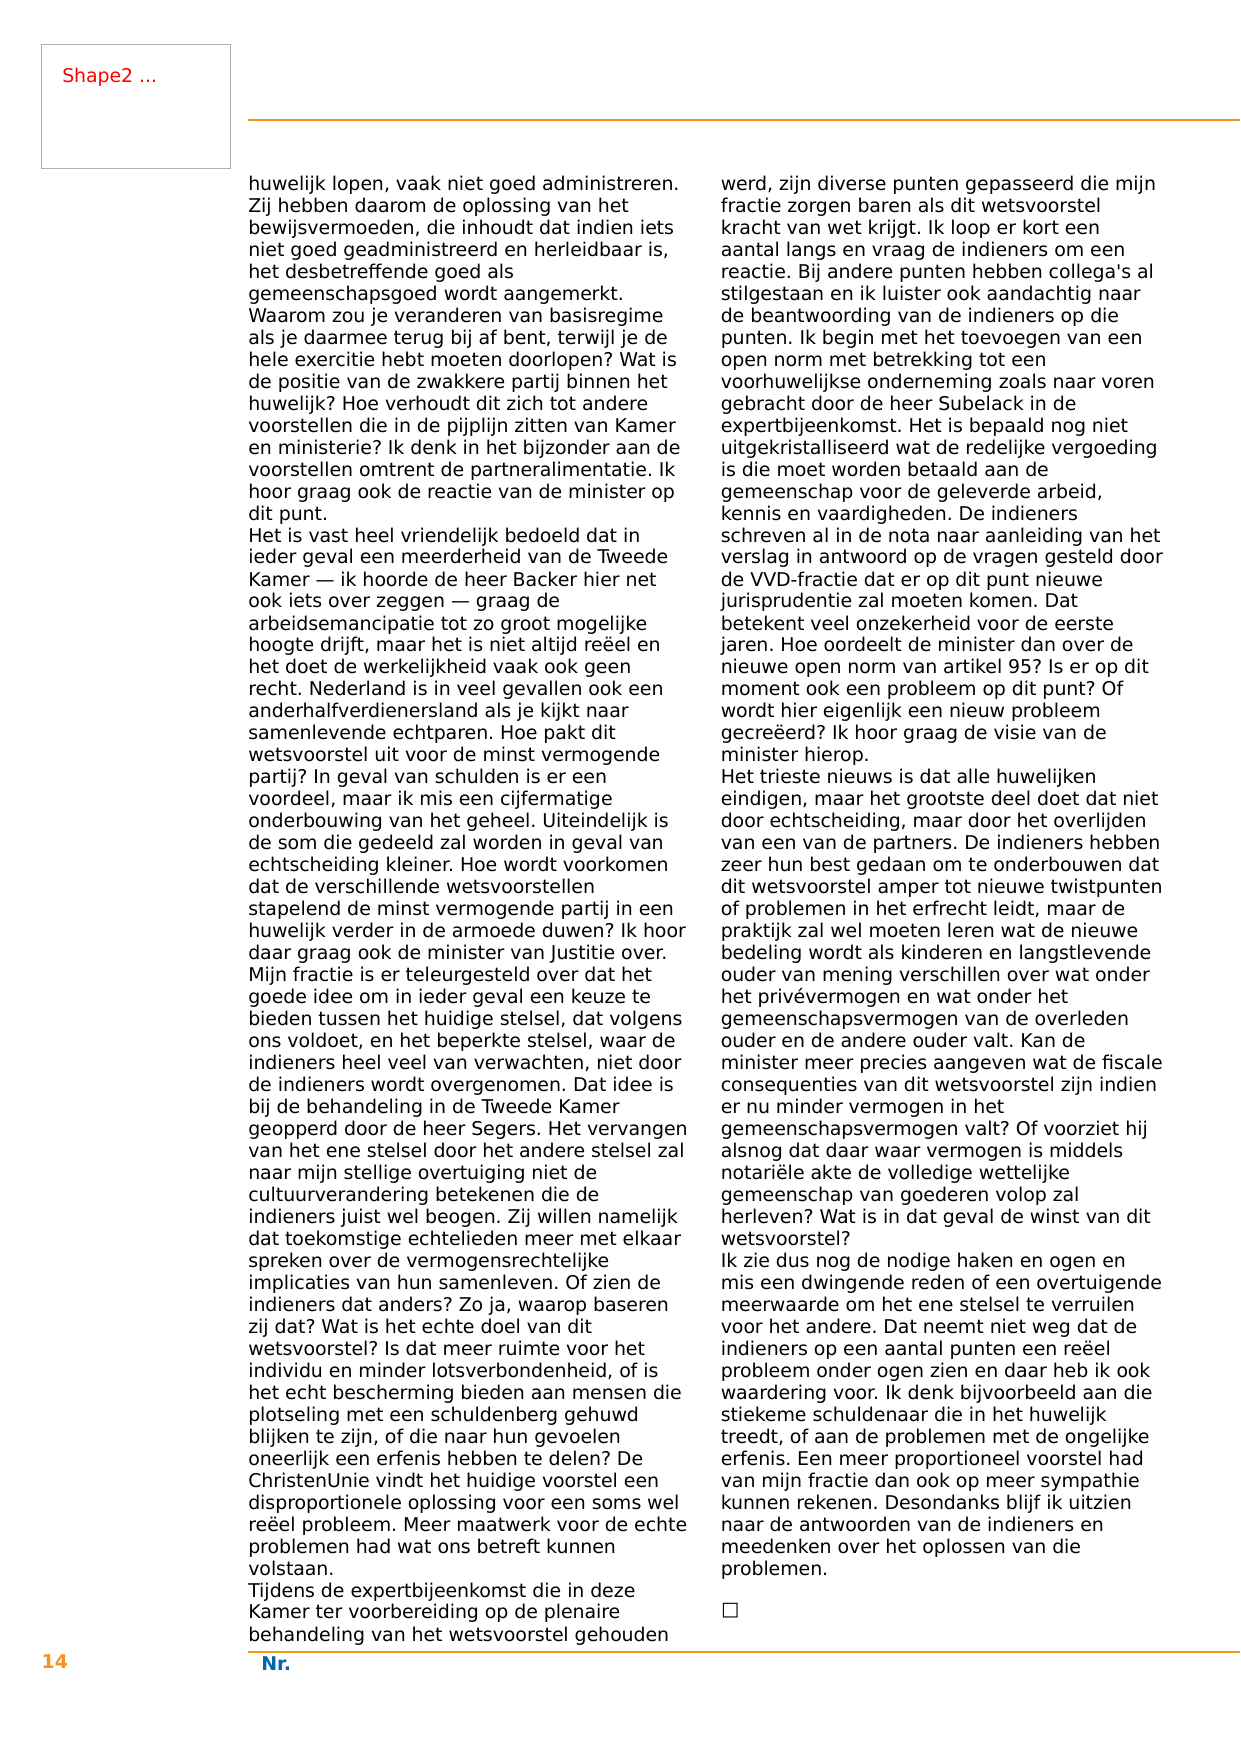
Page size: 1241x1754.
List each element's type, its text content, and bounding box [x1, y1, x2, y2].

text Ik zie dus nog de nodige haken en ogen en mis een dwingende reden of een overtuigende meerwaarde om het ene stelsel te verruilen voor het andere. Dat neemt niet weg dat de indieners op een aantal punten een reëel probleem onder ogen zien en daar heb ik ook waardering voor. Ik denk bijvoorbeeld aan die stiekeme schuldenaar die in het huwelijk treedt, of aan de problemen met de ongelijke erfenis. Een meer proportioneel voorstel had van mijn fractie dan ook op meer sympathie kunnen rekenen. Desondanks blijf ik uitzien naar de antwoorden van de indieners en meedenken over het oplossen van die problemen. [721, 1250, 1163, 1579]
text werd, zijn diverse punten gepasseerd die mijn fractie zorgen baren als dit wetsvoorstel kracht van wet krijgt. Ik loop er kort een aantal langs en vraag de indieners om een reactie. Bij andere punten hebben collega's al stilgestaan en ik luister ook aandachtig naar de beantwoording van de indieners op die punten. Ik begin met het toevoegen van een open norm met betrekking tot een voorhuwelijkse onderneming zoals naar voren gebracht door de heer Subelack in de expertbijeenkomst. Het is bepaald nog niet uitgekristalliseerd wat de redelijke vergoeding is die moet worden betaald aan de gemeenschap voor de geleverde arbeid, kennis en vaardigheden. De indieners schreven al in de nota naar aanleiding van het verslag in antwoord op de vragen gesteld door de VVD-fractie dat er op dit punt nieuwe jurisprudentie zal moeten komen. Dat betekent veel onzekerheid voor de eerste jaren. Hoe oordeelt de minister dan over de nieuwe open norm van artikel 95? Is er op dit moment ook een probleem op dit punt? Of wordt hier eigenlijk een nieuw probleem gecreëerd? Ik hoor graag de visie van de minister hierop. [721, 173, 1163, 766]
text ⬜ [721, 1599, 1163, 1621]
text Mijn fractie is er teleurgesteld over dat het goede idee om in ieder geval een keuze te bieden tussen het huidige stelsel, dat volgens ons voldoet, en het beperkte stelsel, waar de indieners heel veel van verwachten, niet door de indieners wordt overgenomen. Dat idee is bij de behandeling in de Tweede Kamer geopperd door de heer Segers. Het vervangen van het ene stelsel door het andere stelsel zal naar mijn stellige overtuiging niet de cultuurverandering betekenen die de indieners juist wel beogen. Zij willen namelijk dat toekomstige echtelieden meer met elkaar spreken over de vermogensrechtelijke implicaties van hun samenleven. Of zien de indieners dat anders? Zo ja, waarop baseren zij dat? Wat is het echte doel van dit wetsvoorstel? Is dat meer ruimte voor het individu en minder lotsverbondenheid, of is het echt bescherming bieden aan mensen die plotseling met een schuldenberg gehuwd blijken te zijn, of die naar hun gevoelen oneerlijk een erfenis hebben te delen? De ChristenUnie vindt het huidige voorstel een disproportionele oplossing voor een soms wel reëel probleem. Meer maatwerk voor de echte problemen had wat ons betreft kunnen volstaan. [248, 964, 691, 1579]
text Tijdens de expertbijeenkomst die in deze Kamer ter voorbereiding op de plenaire behandeling van het wetsvoorstel gehouden [248, 1579, 691, 1645]
text Het trieste nieuws is dat alle huwelijken eindigen, maar het grootste deel doet dat niet door echtscheiding, maar door het overlijden van een van de partners. De indieners hebben zeer hun best gedaan om te onderbouwen dat dit wetsvoorstel amper tot nieuwe twistpunten of problemen in het erfrecht leidt, maar de praktijk zal wel moeten leren wat de nieuwe bedeling wordt als kinderen en langstlevende ouder van mening verschillen over wat onder het privévermogen en wat onder het gemeenschapsvermogen van de overleden ouder en de andere ouder valt. Kan de minister meer precies aangeven wat de fiscale consequenties van dit wetsvoorstel zijn indien er nu minder vermogen in het gemeenschapsvermogen valt? Of voorziet hij alsnog dat daar waar vermogen is middels notariële akte de volledige wettelijke gemeenschap van goederen volop zal herleven? Wat is in dat geval de winst van dit wetsvoorstel? [721, 766, 1163, 1250]
text huwelijk lopen, vaak niet goed administreren. Zij hebben daarom de oplossing van het bewijsvermoeden, die inhoudt dat indien iets niet goed geadministreerd en herleidbaar is, het desbetreffende goed als gemeenschapsgoed wordt aangemerkt. Waarom zou je veranderen van basisregime als je daarmee terug bij af bent, terwijl je de hele exercitie hebt moeten doorlopen? Wat is de positie van de zwakkere partij binnen het huwelijk? Hoe verhoudt dit zich tot andere voorstellen die in de pijplijn zitten van Kamer en ministerie? Ik denk in het bijzonder aan de voorstellen omtrent de partneralimentatie. Ik hoor graag ook de reactie van de minister op dit punt. [248, 173, 691, 524]
text Het is vast heel vriendelijk bedoeld dat in ieder geval een meerderheid van de Tweede Kamer — ik hoorde de heer Backer hier net ook iets over zeggen — graag de arbeidsemancipatie tot zo groot mogelijke hoogte drijft, maar het is niet altijd reëel en het doet de werkelijkheid vaak ook geen recht. Nederland is in veel gevallen ook een anderhalfverdienersland als je kijkt naar samenlevende echtparen. Hoe pakt dit wetsvoorstel uit voor de minst vermogende partij? In geval van schulden is er een voordeel, maar ik mis een cijfermatige onderbouwing van het geheel. Uiteindelijk is de som die gedeeld zal worden in geval van echtscheiding kleiner. Hoe wordt voorkomen dat de verschillende wetsvoorstellen stapelend de minst vermogende partij in een huwelijk verder in de armoede duwen? Ik hoor daar graag ook de minister van Justitie over. [248, 524, 691, 964]
